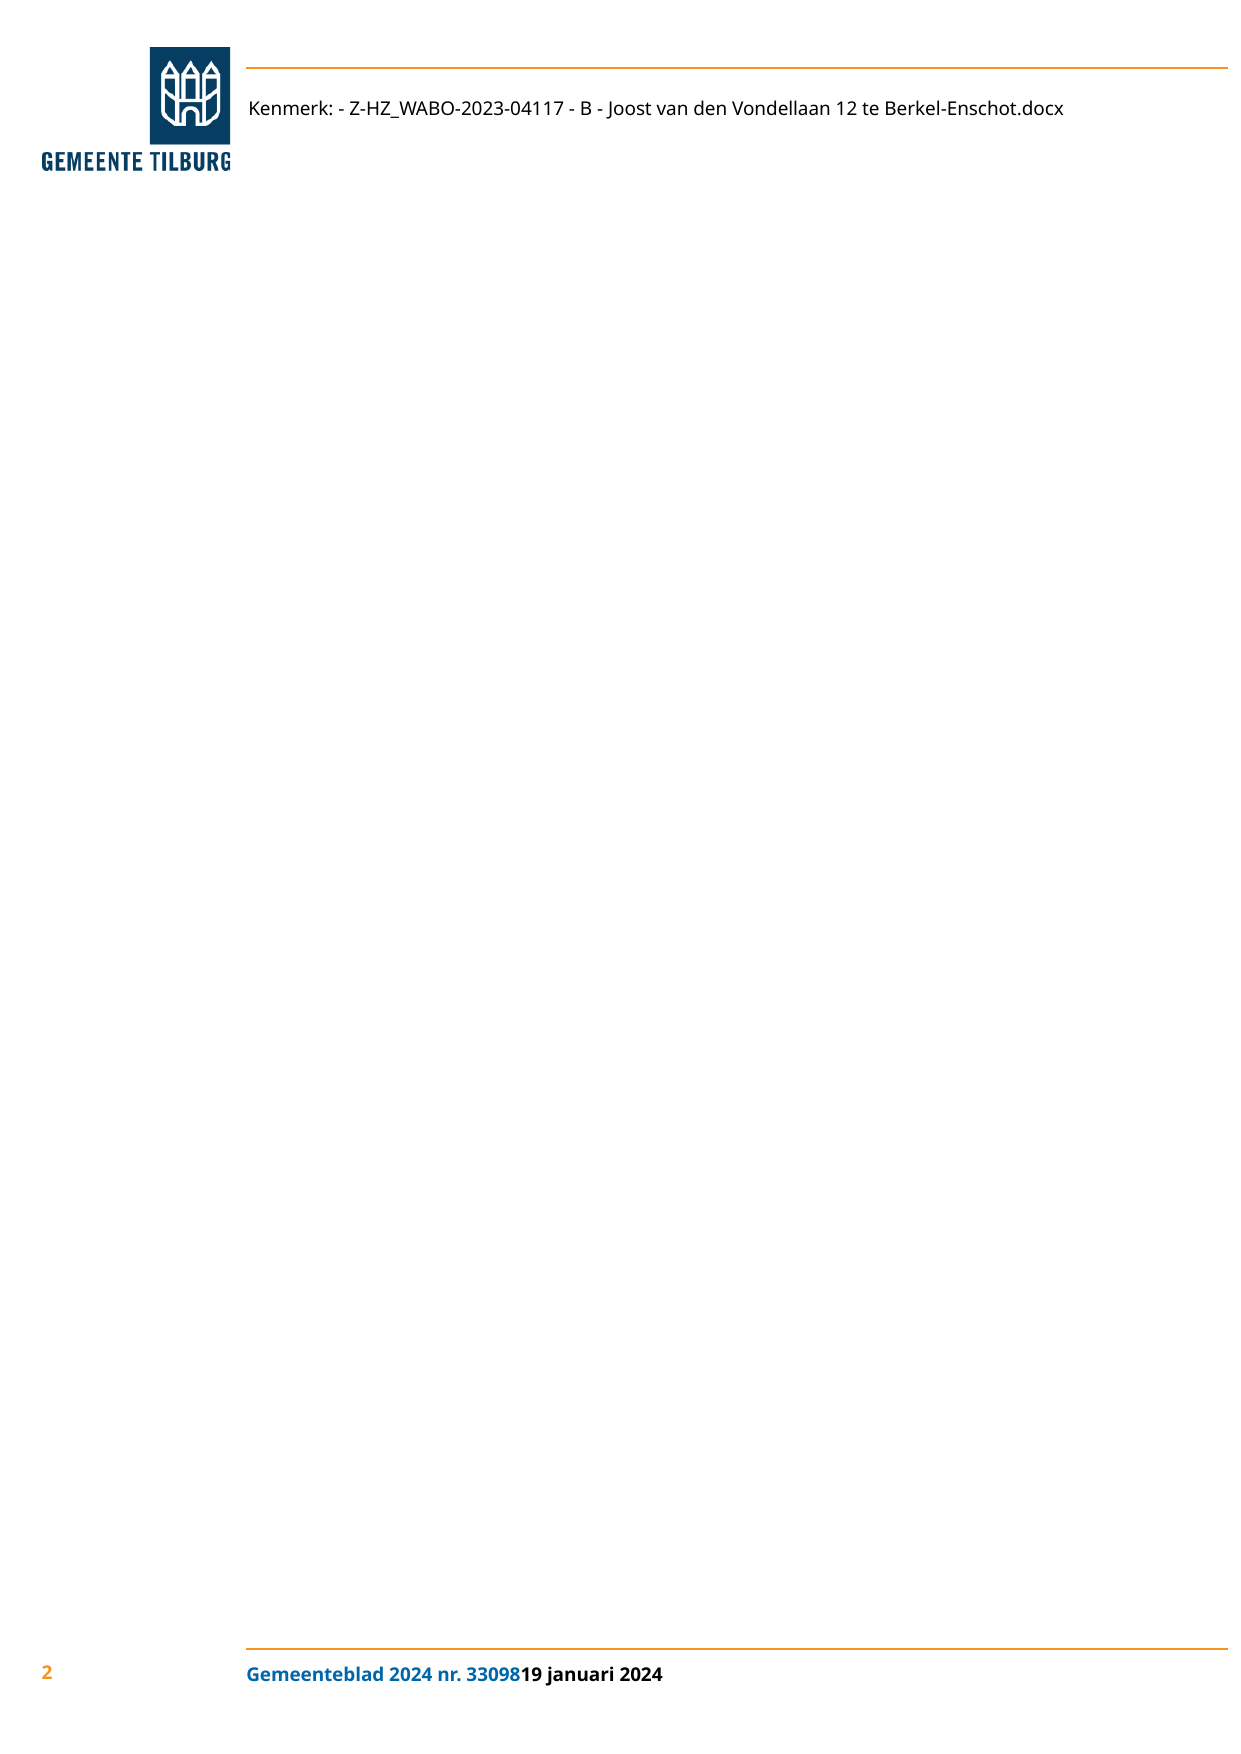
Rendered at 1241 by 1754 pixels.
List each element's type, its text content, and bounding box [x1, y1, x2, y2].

text Kenmerk: - Z-HZ_WABO-2023-04117 - B - Joost van den Vondellaan 12 te Berkel-Enschot.docx [248, 95, 1152, 121]
picture [41, 47, 231, 172]
